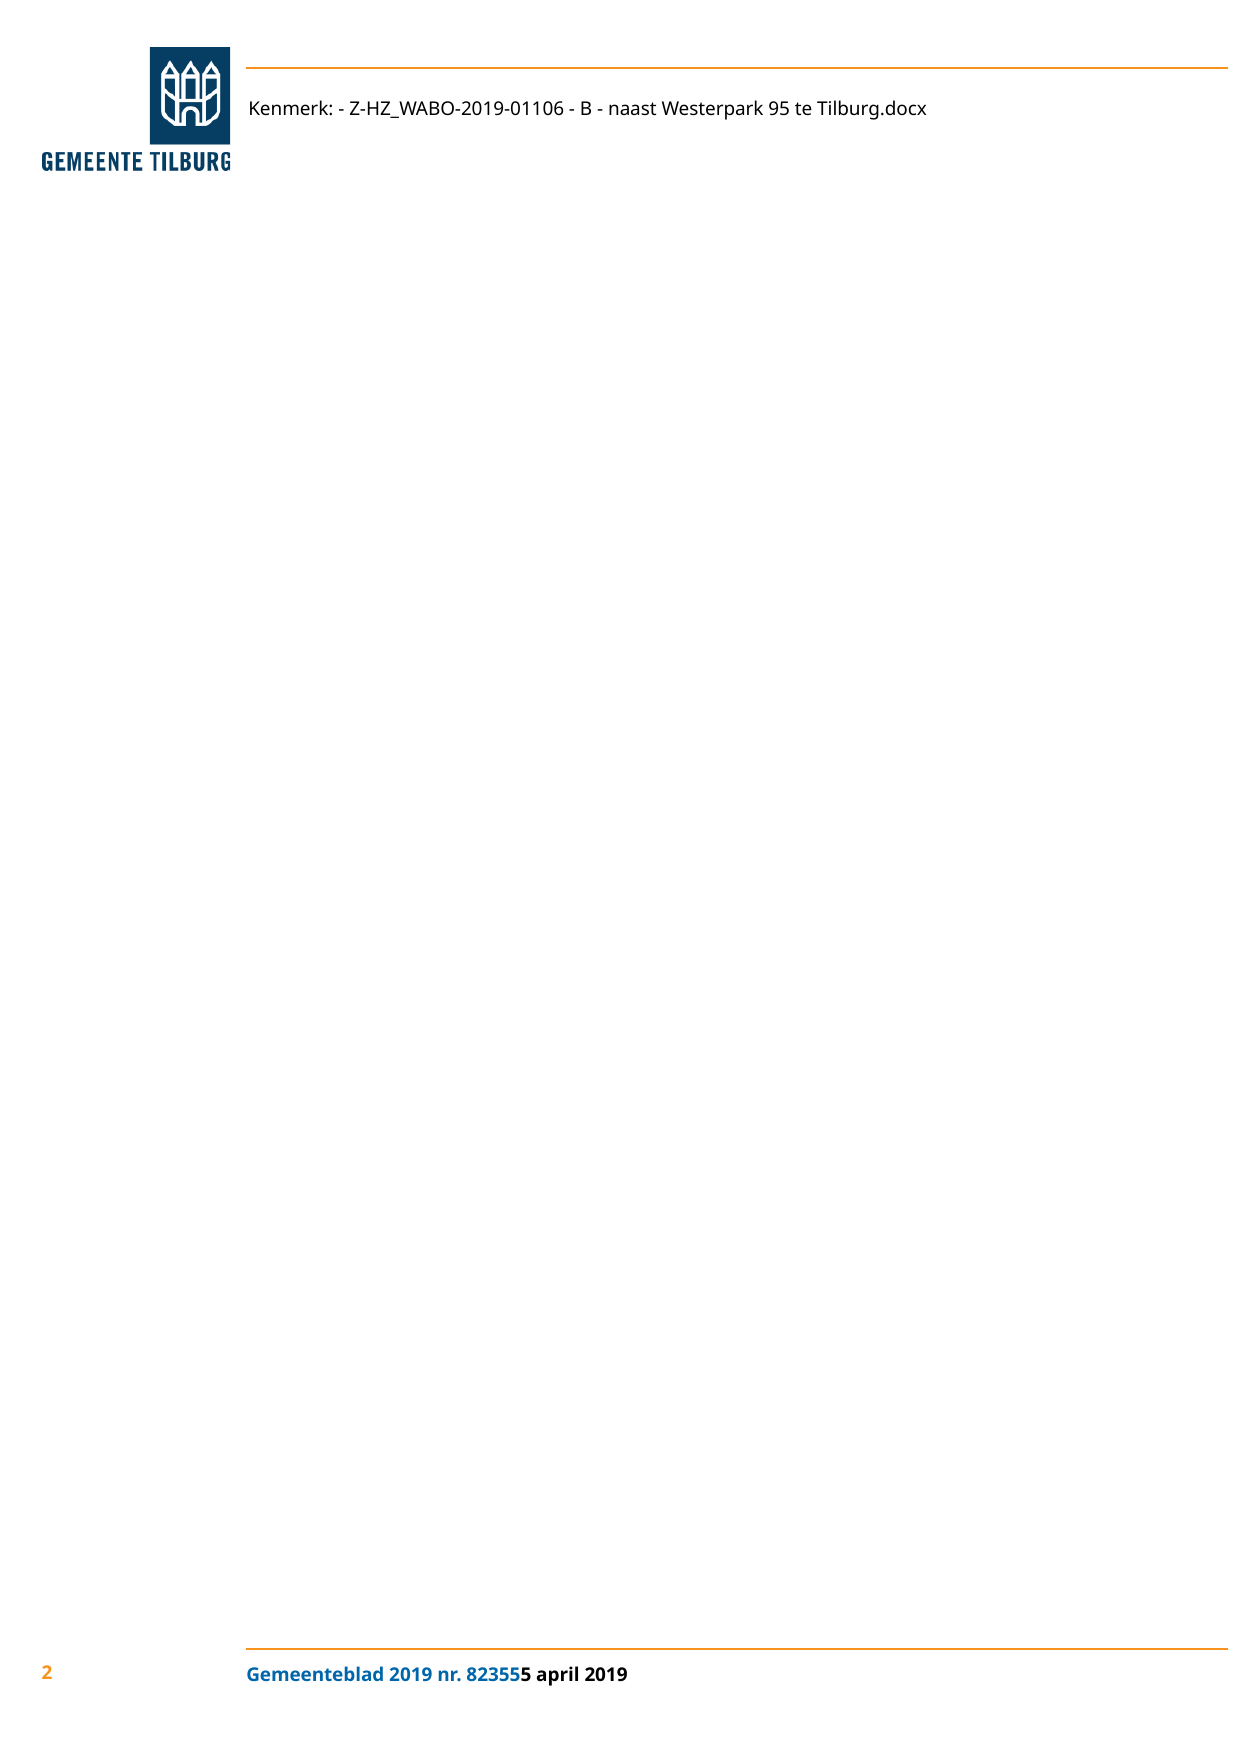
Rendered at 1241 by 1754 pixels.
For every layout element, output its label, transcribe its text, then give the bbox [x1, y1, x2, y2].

picture [41, 47, 231, 172]
text Kenmerk: - Z-HZ_WABO-2019-01106 - B - naast Westerpark 95 te Tilburg.docx [248, 95, 1152, 121]
